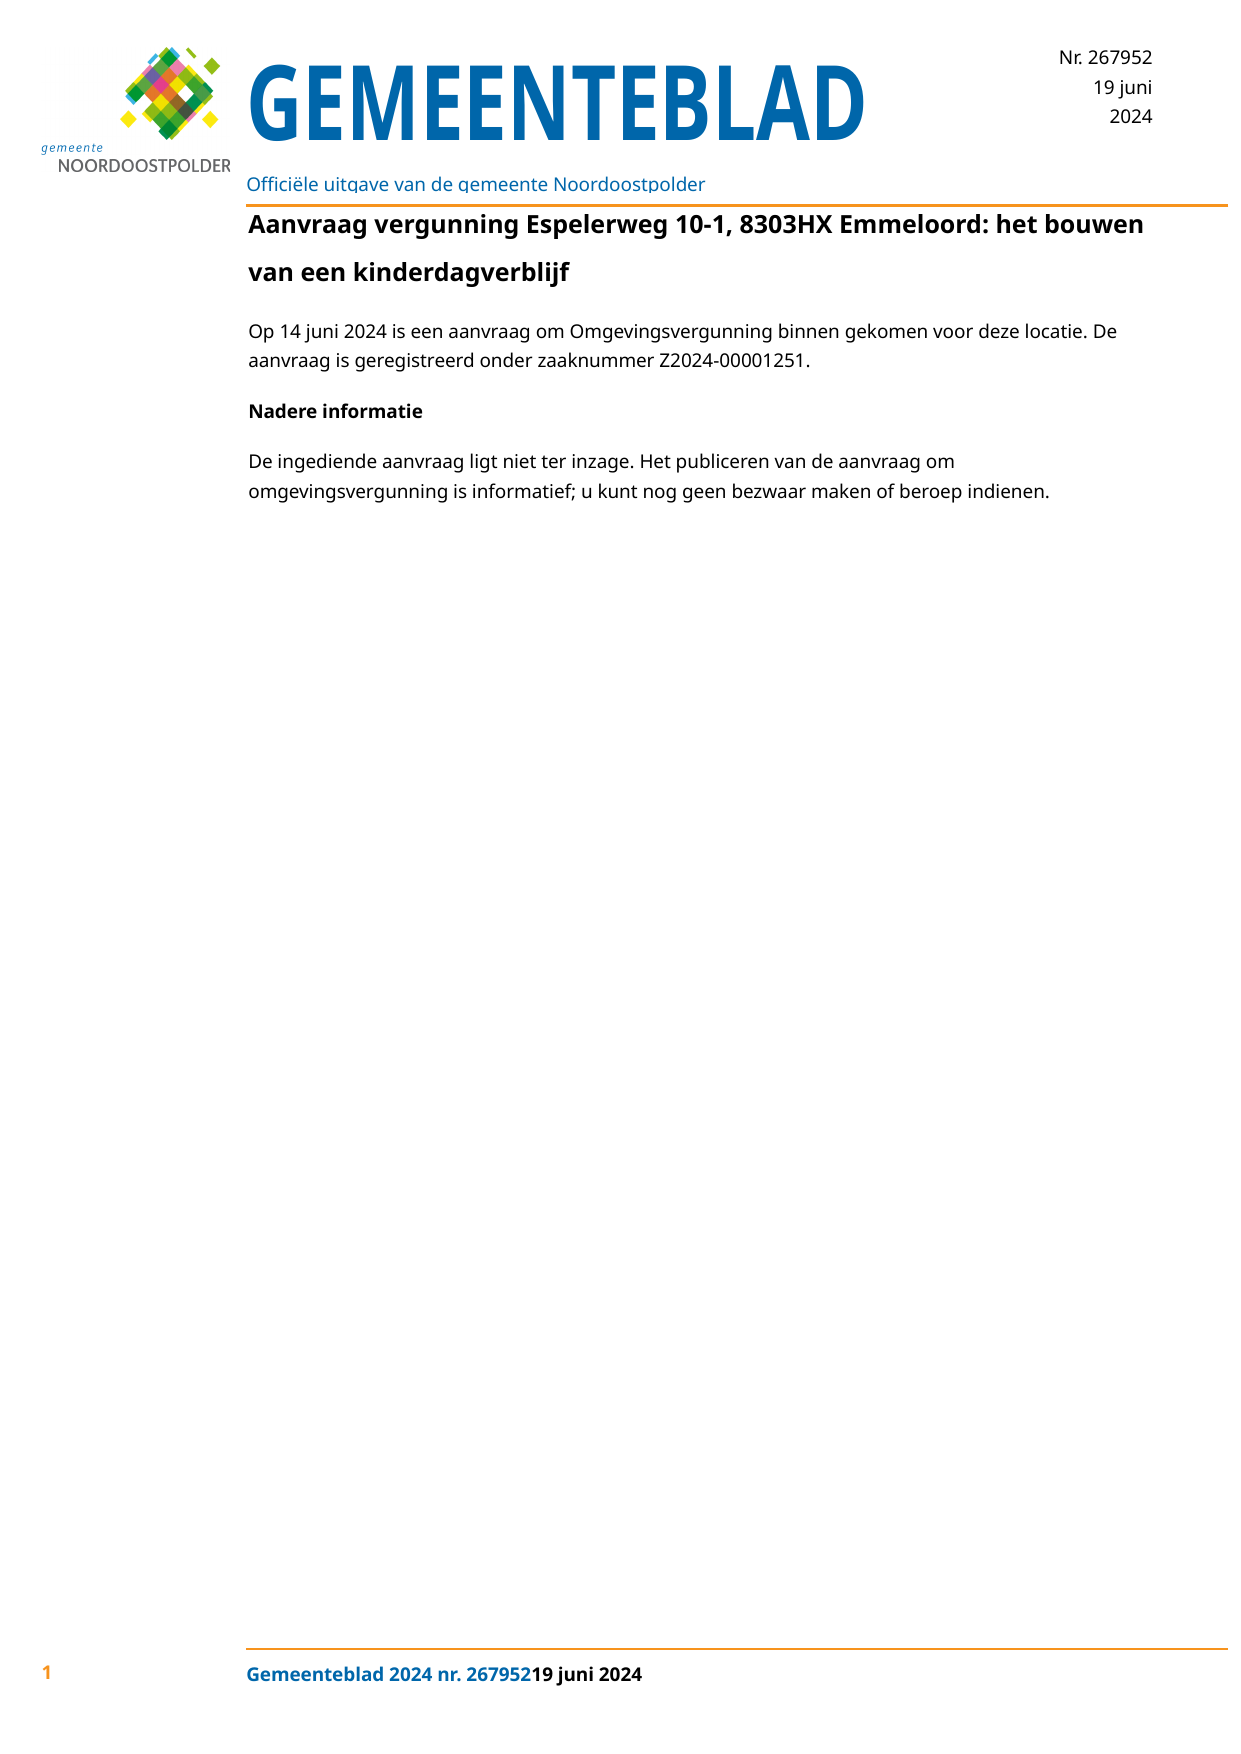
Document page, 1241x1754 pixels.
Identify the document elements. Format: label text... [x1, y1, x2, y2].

picture [41, 47, 231, 172]
text De ingediende aanvraag ligt niet ter inzage. Het publiceren van de aanvraag om omgevingsvergunning is informatief; u kunt nog geen bezwaar maken of beroep indienen. [248, 448, 1152, 504]
text Aanvraag vergunning Espelerweg 10-1, 8303HX Emmeloord: het bouwen van een kinderdagverblijf [248, 207, 1152, 288]
text Op 14 juni 2024 is een aanvraag om Omgevingsvergunning binnen gekomen voor deze locatie. De aanvraag is geregistreerd onder zaaknummer Z2024-00001251. [248, 318, 1152, 373]
text Nadere informatie [248, 398, 1152, 424]
